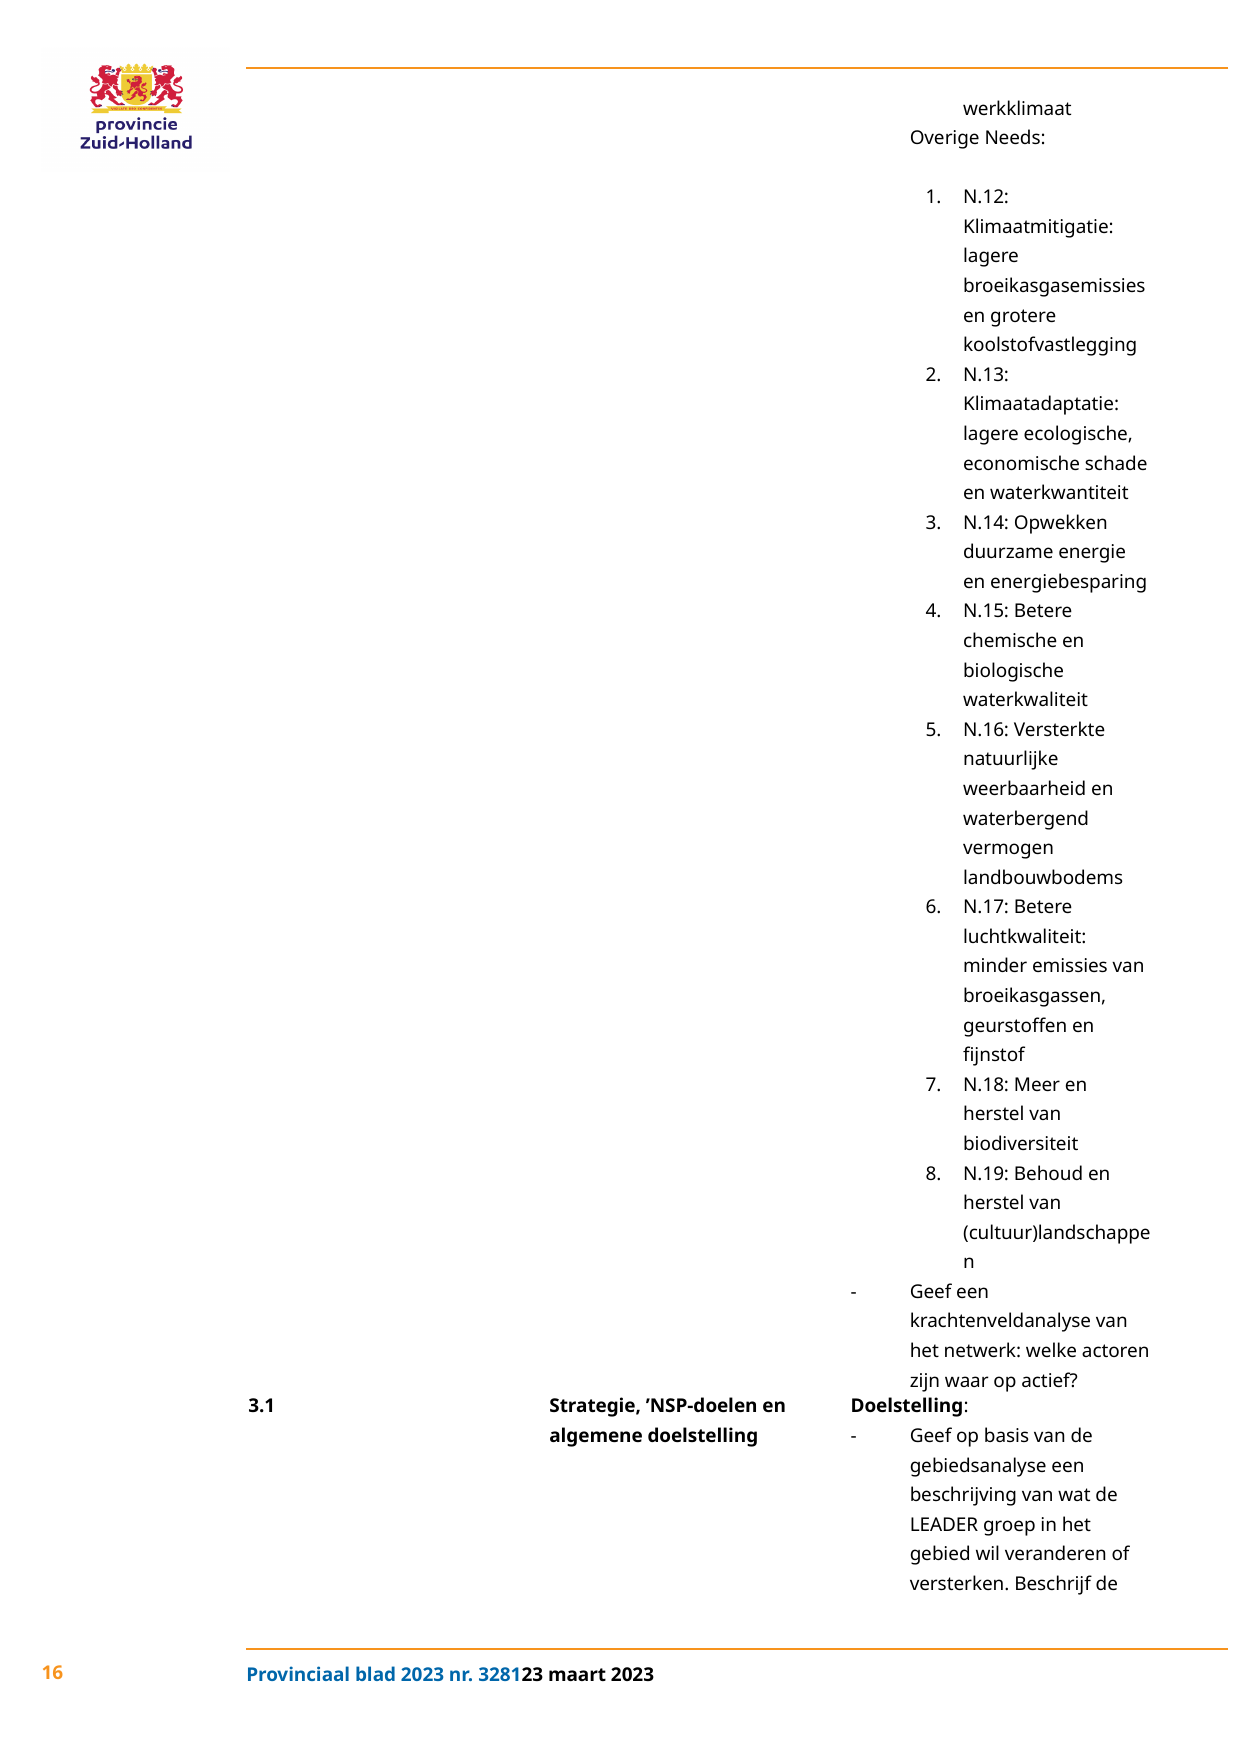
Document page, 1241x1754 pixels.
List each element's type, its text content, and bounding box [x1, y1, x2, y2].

table_cell [248, 95, 549, 1393]
table_cell werkklimaat Overige Needs: N.12: Klimaatmitigatie: lagere broeikasgasemissies en grotere koolstofvastlegging N.13: Klimaatadaptatie: lagere ecologische, economische schade en waterkwantiteit N.14: Opwekken duurzame energie en energiebesparing N.15: Betere chemische en biologische waterkwaliteit N.16: Versterkte natuurlijke weerbaarheid en waterbergend vermogen landbouwbodems N.17: Betere luchtkwaliteit: minder emissies van broeikasgassen, geurstoffen en fijnstof N.18: Meer en herstel van biodiversiteit N.19: Behoud en herstel van (cultuur)landschappen Geef een krachtenveldanalyse van het netwerk: welke actoren zijn waar op actief? [850, 95, 1152, 1393]
table_cell Strategie, ’NSP-doelen en algemene doelstelling [549, 1393, 850, 1596]
table_cell [549, 95, 850, 1393]
table_cell 3.1 [248, 1393, 549, 1596]
table_cell Doelstelling: Geef op basis van de gebiedsanalyse een beschrijving van wat de LEADER groep in het gebied wil veranderen of versterken. Beschrijf de [850, 1393, 1152, 1596]
picture [41, 47, 231, 172]
